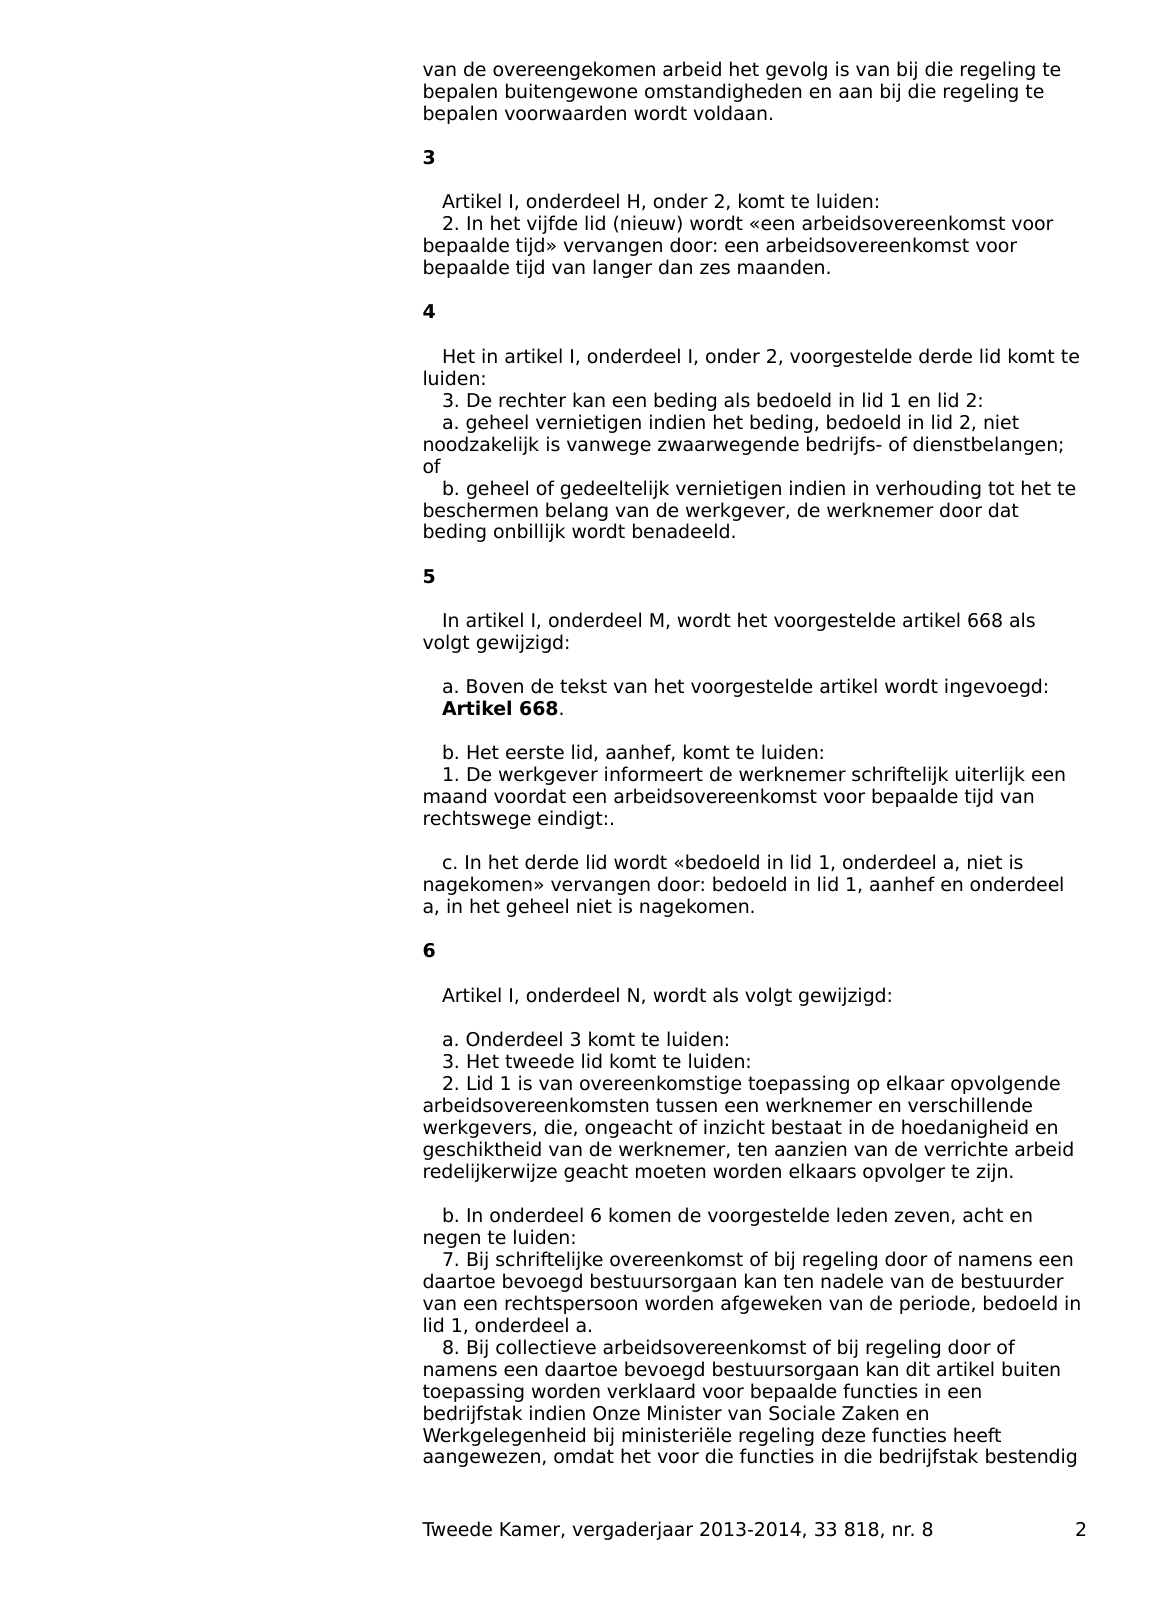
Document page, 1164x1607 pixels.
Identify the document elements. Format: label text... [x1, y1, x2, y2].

text b. geheel of gedeeltelijk vernietigen indien in verhouding tot het te beschermen belang van de werkgever, de werknemer door dat beding onbillijk wordt benadeeld. [422, 477, 1087, 543]
text Artikel 668. [422, 698, 1087, 720]
text 2. In het vijfde lid (nieuw) wordt «een arbeidsovereenkomst voor bepaalde tijd» vervangen door: een arbeidsovereenkomst voor bepaalde tijd van langer dan zes maanden. [422, 213, 1087, 279]
subtitle 3 [422, 147, 1087, 169]
text a. geheel vernietigen indien het beding, bedoeld in lid 2, niet noodzakelijk is vanwege zwaarwegende bedrijfs- of dienstbelangen; of [422, 412, 1087, 477]
text b. Het eerste lid, aanhef, komt te luiden: [422, 742, 1087, 764]
text 7. Bij schriftelijke overeenkomst of bij regeling door of namens een daartoe bevoegd bestuursorgaan kan ten nadele van de bestuurder van een rechtspersoon worden afgeweken van de periode, bedoeld in lid 1, onderdeel a. [422, 1249, 1087, 1337]
text Artikel I, onderdeel H, onder 2, komt te luiden: [422, 191, 1087, 213]
text b. In onderdeel 6 komen de voorgestelde leden zeven, acht en negen te luiden: [422, 1205, 1087, 1249]
text In artikel I, onderdeel M, wordt het voorgestelde artikel 668 als volgt gewijzigd: [422, 610, 1087, 654]
text 3. De rechter kan een beding als bedoeld in lid 1 en lid 2: [422, 389, 1087, 412]
text 8. Bij collectieve arbeidsovereenkomst of bij regeling door of namens een daartoe bevoegd bestuursorgaan kan dit artikel buiten toepassing worden verklaard voor bepaalde functies in een bedrijfstak indien Onze Minister van Sociale Zaken en Werkgelegenheid bij ministeriële regeling deze functies heeft aangewezen, omdat het voor die functies in die bedrijfstak bestendig [422, 1337, 1087, 1468]
text a. Boven de tekst van het voorgestelde artikel wordt ingevoegd: [422, 676, 1087, 698]
text 2. Lid 1 is van overeenkomstige toepassing op elkaar opvolgende arbeidsovereenkomsten tussen een werknemer en verschillende werkgevers, die, ongeacht of inzicht bestaat in de hoedanigheid en geschiktheid van de werknemer, ten aanzien van de verrichte arbeid redelijkerwijze geacht moeten worden elkaars opvolger te zijn. [422, 1073, 1087, 1182]
text Artikel I, onderdeel N, wordt als volgt gewijzigd: [422, 984, 1087, 1006]
text 3. Het tweede lid komt te luiden: [422, 1051, 1087, 1073]
subtitle 5 [422, 566, 1087, 588]
subtitle 4 [422, 301, 1087, 323]
text c. In het derde lid wordt «bedoeld in lid 1, onderdeel a, niet is nagekomen» vervangen door: bedoeld in lid 1, aanhef en onderdeel a, in het geheel niet is nagekomen. [422, 852, 1087, 918]
text 1. De werkgever informeert de werknemer schriftelijk uiterlijk een maand voordat een arbeidsovereenkomst voor bepaalde tijd van rechtswege eindigt:. [422, 764, 1087, 830]
text a. Onderdeel 3 komt te luiden: [422, 1029, 1087, 1051]
text Het in artikel I, onderdeel I, onder 2, voorgestelde derde lid komt te luiden: [422, 346, 1087, 389]
text van de overeengekomen arbeid het gevolg is van bij die regeling te bepalen buitengewone omstandigheden en aan bij die regeling te bepalen voorwaarden wordt voldaan. [422, 59, 1087, 125]
subtitle 6 [422, 940, 1087, 962]
